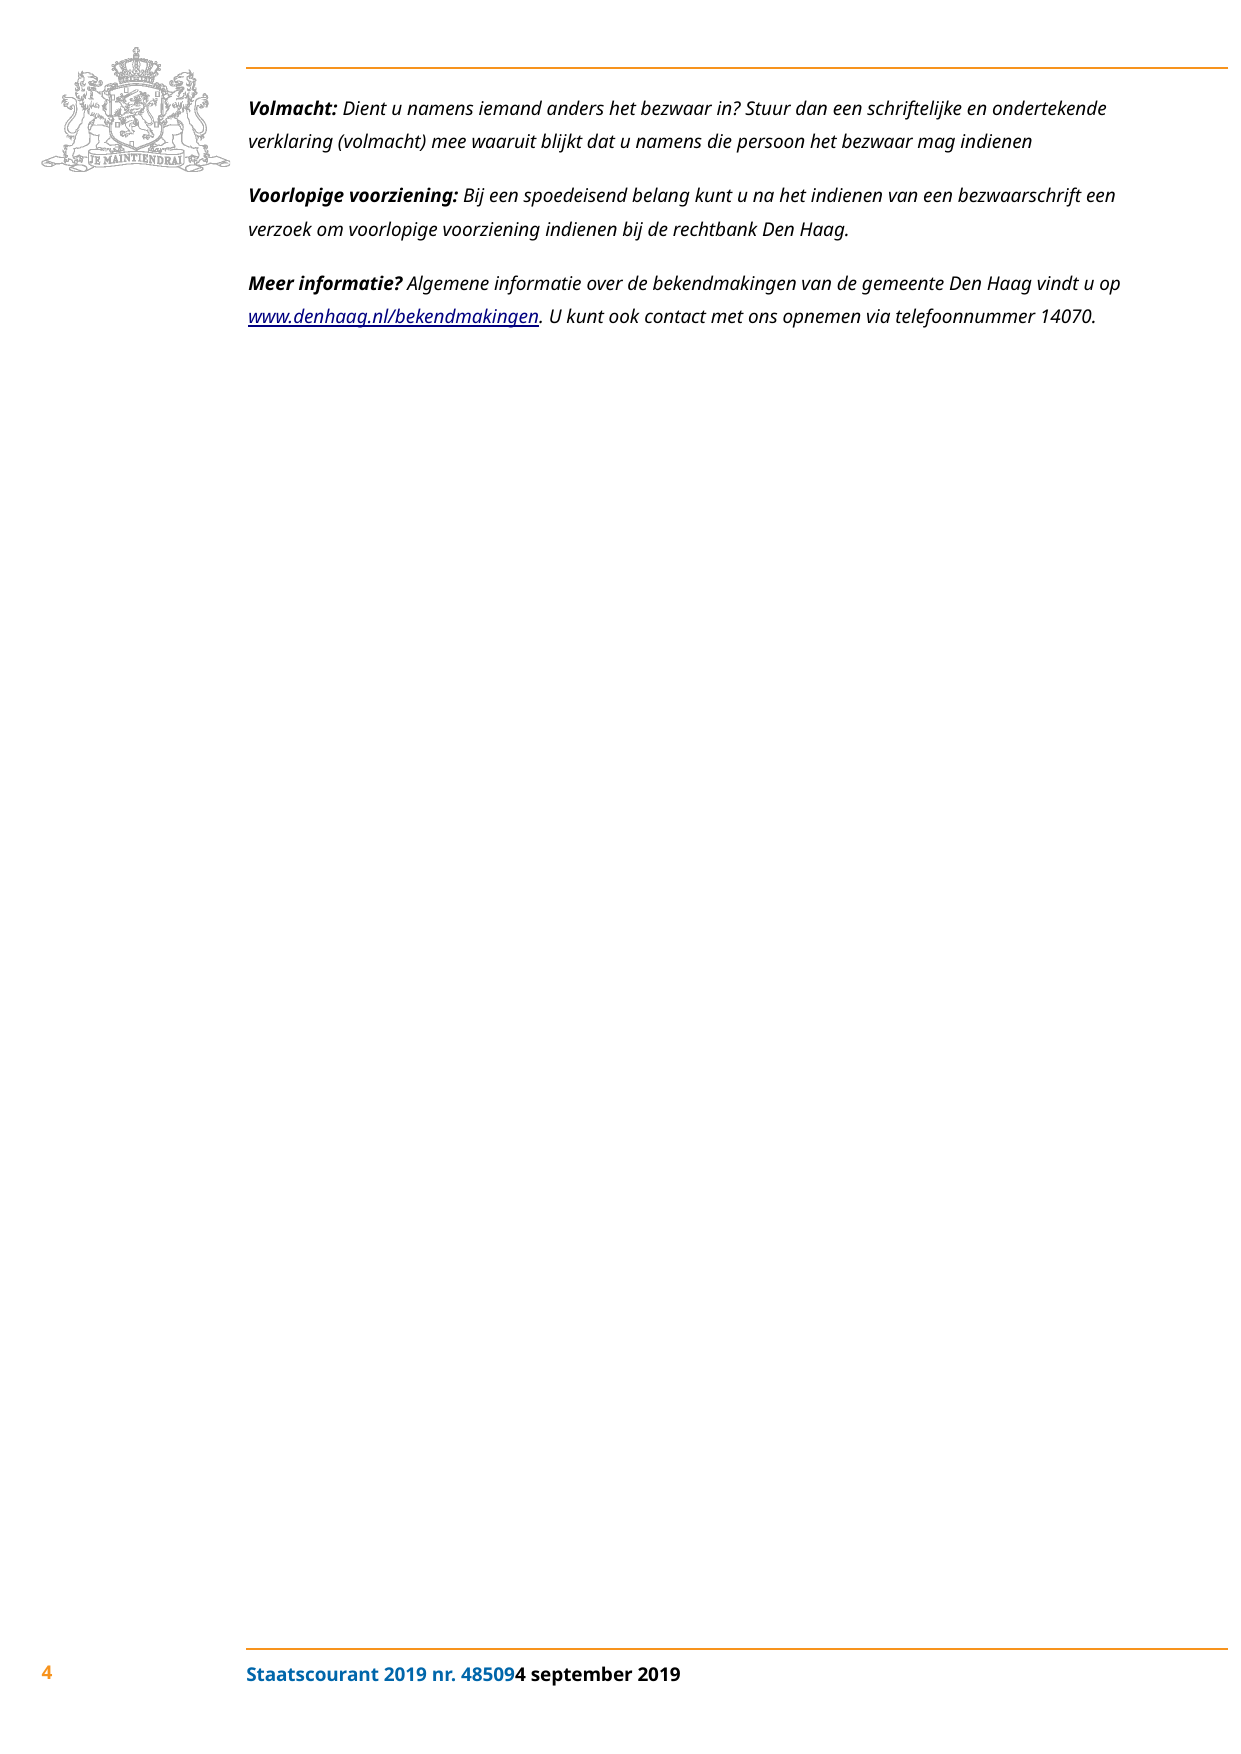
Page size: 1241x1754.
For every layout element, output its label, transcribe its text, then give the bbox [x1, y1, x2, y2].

text Meer informatie? Algemene informatie over de bekendmakingen van de gemeente Den Haag vindt u op www.denhaag.nl/bekendmakingen. U kunt ook contact met ons opnemen via telefoonnummer 14070. [248, 270, 1152, 329]
text Voorlopige voorziening: Bij een spoedeisend belang kunt u na het indienen van een bezwaarschrift een verzoek om voorlopige voorziening indienen bij de rechtbank Den Haag. [248, 182, 1152, 241]
text Volmacht: Dient u namens iemand anders het bezwaar in? Stuur dan een schriftelijke en ondertekende verklaring (volmacht) mee waaruit blijkt dat u namens die persoon het bezwaar mag indienen [248, 95, 1152, 154]
picture [41, 47, 231, 172]
